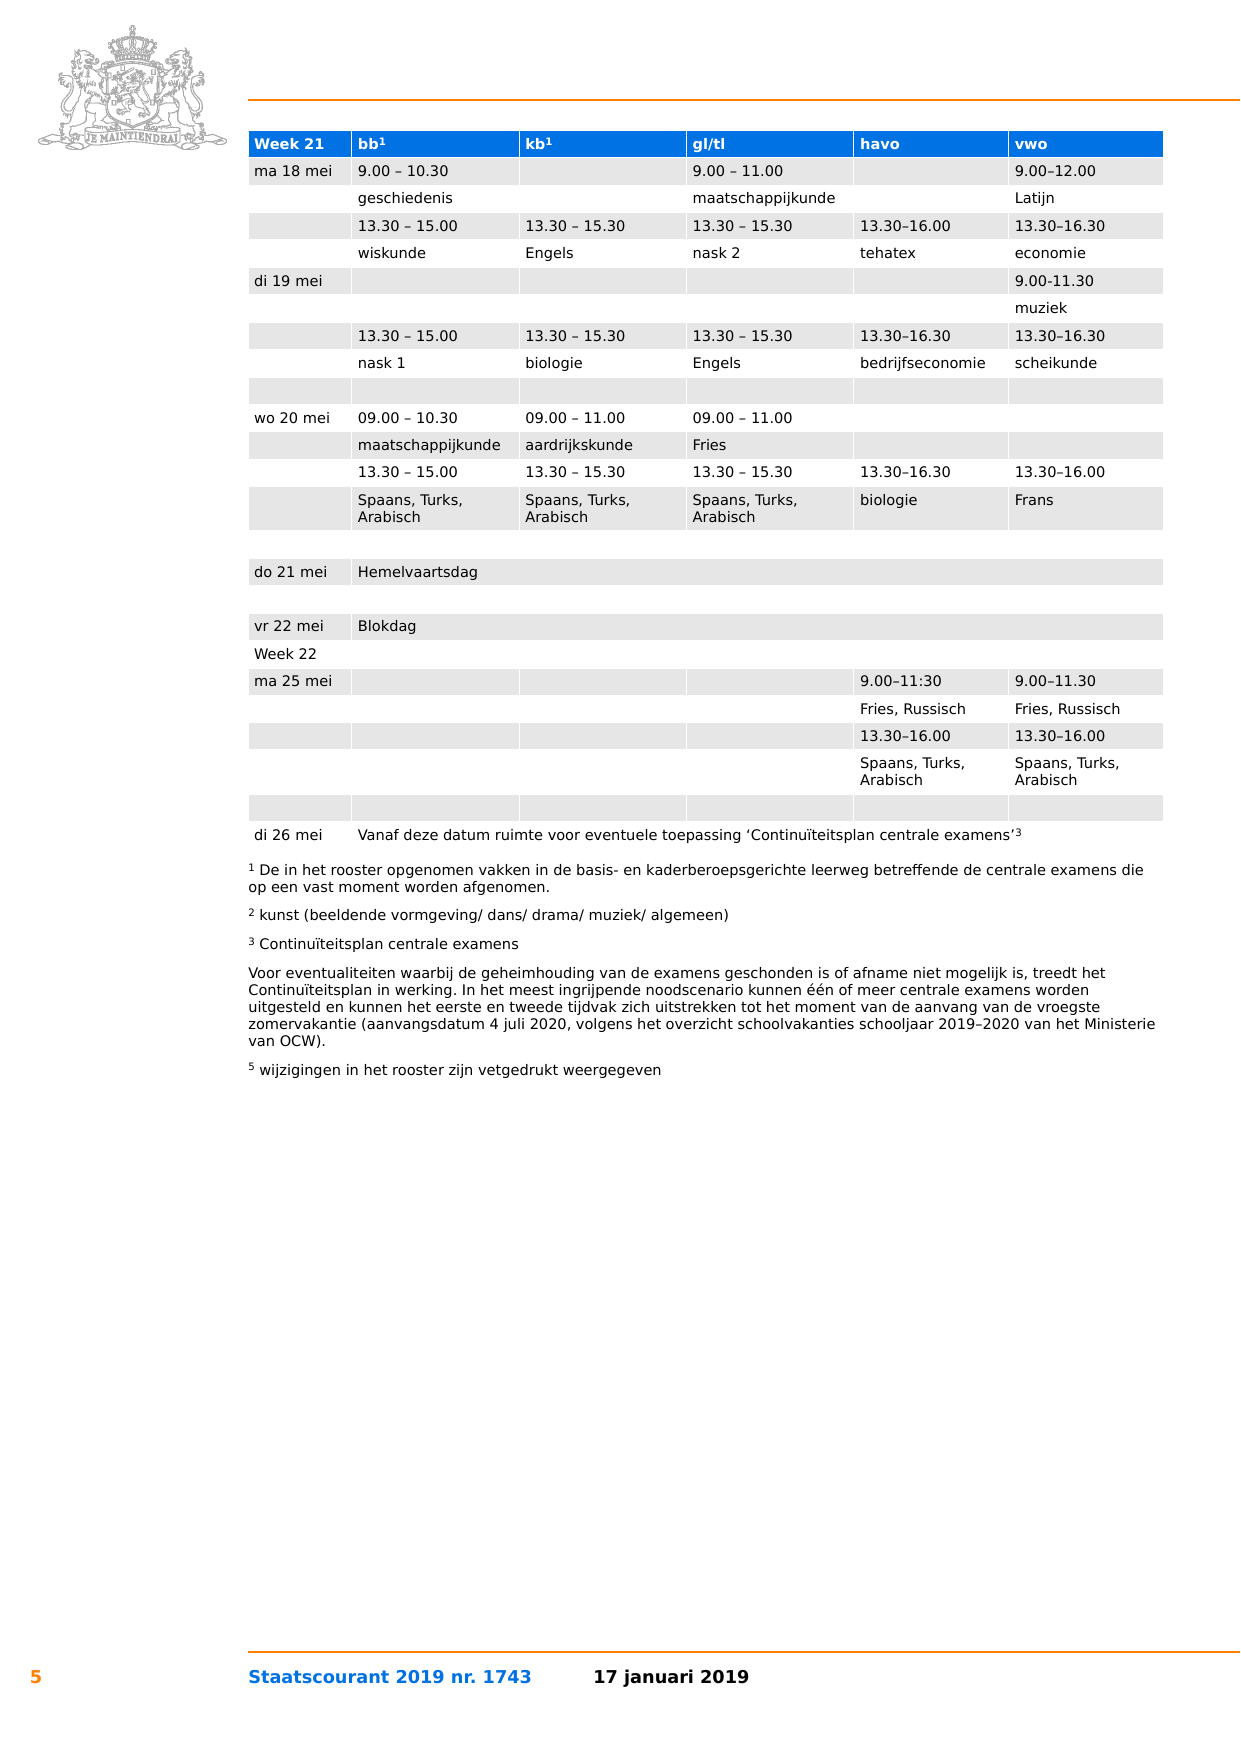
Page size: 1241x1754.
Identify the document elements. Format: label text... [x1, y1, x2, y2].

table_cell [352, 641, 519, 667]
table_cell 9.00 – 10.30 [352, 158, 519, 185]
table_cell [249, 531, 351, 558]
table_cell [1009, 432, 1163, 459]
table_cell [520, 268, 686, 294]
table_cell 13.30–16.30 [1009, 323, 1163, 349]
table_cell 13.30–16.30 [854, 460, 1008, 486]
table_cell scheikunde [1009, 350, 1163, 376]
table_cell 1 De in het rooster opgenomen vakken in de basis- en kaderberoepsgerichte leerweg betreffende de centrale examens die op een vast moment worden afgenomen. 2 kunst (beeldende vormgeving/ dans/ drama/ muziek/ algemeen) 3 Continuïteitsplan centrale examens Voor eventualiteiten waarbij de geheimhouding van de examens geschonden is of afname niet mogelijk is, treedt het Continuïteitsplan in werking. In het meest ingrijpende noodscenario kunnen één of meer centrale examens worden uitgesteld en kunnen het eerste en tweede tijdvak zich uitstrekken tot het moment van de aanvang van de vroegste zomervakantie (aanvangsdatum 4 juli 2020, volgens het overzicht schoolvakanties schooljaar 2019–2020 van het Ministerie van OCW). 5 wijzigingen in het rooster zijn vetgedrukt weergegeven [248, 850, 1163, 1078]
table_cell [687, 378, 853, 404]
table_cell [249, 723, 351, 749]
table_cell [249, 323, 351, 349]
table_cell Spaans, Turks, Arabisch [1009, 751, 1163, 794]
table_cell 9.00-11.30 [1009, 268, 1163, 294]
table_cell [352, 723, 519, 749]
table_cell [1009, 378, 1163, 404]
table_cell 13.30 – 15.30 [687, 213, 853, 239]
table_cell Frans [1009, 487, 1163, 530]
table_cell [854, 432, 1008, 459]
table_cell 13.30 – 15.30 [520, 213, 686, 239]
table_cell [854, 378, 1008, 404]
table_cell 9.00–11.30 [1009, 669, 1163, 695]
table_cell Hemelvaartsdag [352, 559, 1163, 585]
table_cell [352, 696, 519, 722]
table_cell Spaans, Turks, Arabisch [854, 751, 1008, 794]
table_cell vr 22 mei [249, 614, 351, 640]
table_cell 13.30 – 15.00 [352, 460, 519, 486]
table_cell 13.30 – 15.30 [520, 460, 686, 486]
table_cell Week 22 [249, 641, 351, 667]
table_cell [854, 295, 1008, 322]
table_cell biologie [854, 487, 1008, 530]
table_cell [1009, 641, 1163, 667]
table_cell [1009, 405, 1163, 431]
table_cell [249, 186, 351, 212]
table_cell [352, 295, 519, 322]
table_cell [249, 213, 351, 239]
table_cell bedrijfseconomie [854, 350, 1008, 376]
table_cell geschiedenis [352, 186, 519, 212]
table_cell Latijn [1009, 186, 1163, 212]
table_cell [352, 268, 519, 294]
table_cell [854, 186, 1008, 212]
table_cell wiskunde [352, 241, 519, 267]
table_cell [249, 487, 351, 530]
table_cell Fries, Russisch [854, 696, 1008, 722]
table_cell 13.30 – 15.30 [520, 323, 686, 349]
table_cell [352, 669, 519, 695]
table_cell [687, 751, 853, 794]
table_cell [854, 158, 1008, 185]
table_cell Fries, Russisch [1009, 696, 1163, 722]
table_cell 13.30–16.30 [1009, 213, 1163, 239]
table_cell [249, 432, 351, 459]
table_cell [352, 751, 519, 794]
table_cell 13.30 – 15.30 [687, 323, 853, 349]
table_cell biologie [520, 350, 686, 376]
table_cell do 21 mei [249, 559, 351, 585]
table_cell [687, 795, 853, 821]
table_cell 13.30–16.00 [1009, 460, 1163, 486]
table_cell maatschappijkunde [352, 432, 519, 459]
table_cell Fries [687, 432, 853, 459]
table_cell nask 2 [687, 241, 853, 267]
table_cell [249, 751, 351, 794]
table_cell [249, 460, 351, 486]
table_header vwo [1009, 131, 1163, 157]
picture [38, 25, 227, 150]
table_cell 09.00 – 11.00 [520, 405, 686, 431]
table_header bb1 [352, 131, 519, 157]
table_cell [249, 795, 351, 821]
table_header Week 21 [249, 131, 351, 157]
table_cell ma 25 mei [249, 669, 351, 695]
table_cell [520, 158, 686, 185]
table_cell [687, 696, 853, 722]
table_cell Blokdag [352, 614, 1163, 640]
table_cell 13.30–16.00 [1009, 723, 1163, 749]
table_cell [854, 405, 1008, 431]
table_cell [520, 378, 686, 404]
table_cell 09.00 – 10.30 [352, 405, 519, 431]
table_cell 9.00 – 11.00 [687, 158, 853, 185]
table_cell [520, 696, 686, 722]
table_cell wo 20 mei [249, 405, 351, 431]
table_cell [687, 723, 853, 749]
table_cell Engels [520, 241, 686, 267]
table_cell [249, 241, 351, 267]
table_cell 13.30–16.00 [854, 723, 1008, 749]
table_cell [352, 586, 1163, 613]
table_header gl/tl [687, 131, 853, 157]
table_cell economie [1009, 241, 1163, 267]
table_cell [520, 186, 686, 212]
table_cell Vanaf deze datum ruimte voor eventuele toepassing ‘Continuïteitsplan centrale examens’3 [352, 823, 1163, 849]
table_cell nask 1 [352, 350, 519, 376]
table_header havo [854, 131, 1008, 157]
table_cell [249, 350, 351, 376]
table_cell maatschappijkunde [687, 186, 853, 212]
table_cell [520, 295, 686, 322]
table_cell 13.30 – 15.00 [352, 213, 519, 239]
table_cell [1009, 795, 1163, 821]
table_cell [854, 641, 1008, 667]
table_cell [520, 751, 686, 794]
table_cell [687, 295, 853, 322]
table_cell tehatex [854, 241, 1008, 267]
table_cell Spaans, Turks, Arabisch [352, 487, 519, 530]
table_cell [854, 795, 1008, 821]
table_cell Spaans, Turks, Arabisch [687, 487, 853, 530]
table_cell [352, 795, 519, 821]
table_cell [854, 268, 1008, 294]
table_cell muziek [1009, 295, 1163, 322]
table_cell Engels [687, 350, 853, 376]
table_cell [352, 531, 1163, 558]
table_cell 13.30–16.30 [854, 323, 1008, 349]
table_cell Spaans, Turks, Arabisch [520, 487, 686, 530]
table_cell 13.30 – 15.00 [352, 323, 519, 349]
table_cell 09.00 – 11.00 [687, 405, 853, 431]
table_cell [249, 378, 351, 404]
table_cell [520, 641, 686, 667]
table_cell [352, 378, 519, 404]
table_cell [520, 795, 686, 821]
table_cell ma 18 mei [249, 158, 351, 185]
table_cell [687, 641, 853, 667]
table_cell 13.30 – 15.30 [687, 460, 853, 486]
table_header kb1 [520, 131, 686, 157]
table_cell [249, 295, 351, 322]
table_cell [520, 669, 686, 695]
table_cell [249, 586, 351, 613]
table_cell aardrijkskunde [520, 432, 686, 459]
table_cell 9.00–12.00 [1009, 158, 1163, 185]
table_cell [687, 669, 853, 695]
table_cell [249, 696, 351, 722]
table_cell 9.00–11:30 [854, 669, 1008, 695]
table_cell [520, 723, 686, 749]
table_cell [687, 268, 853, 294]
table_cell di 19 mei [249, 268, 351, 294]
table_cell 13.30–16.00 [854, 213, 1008, 239]
table_cell di 26 mei [249, 823, 351, 849]
